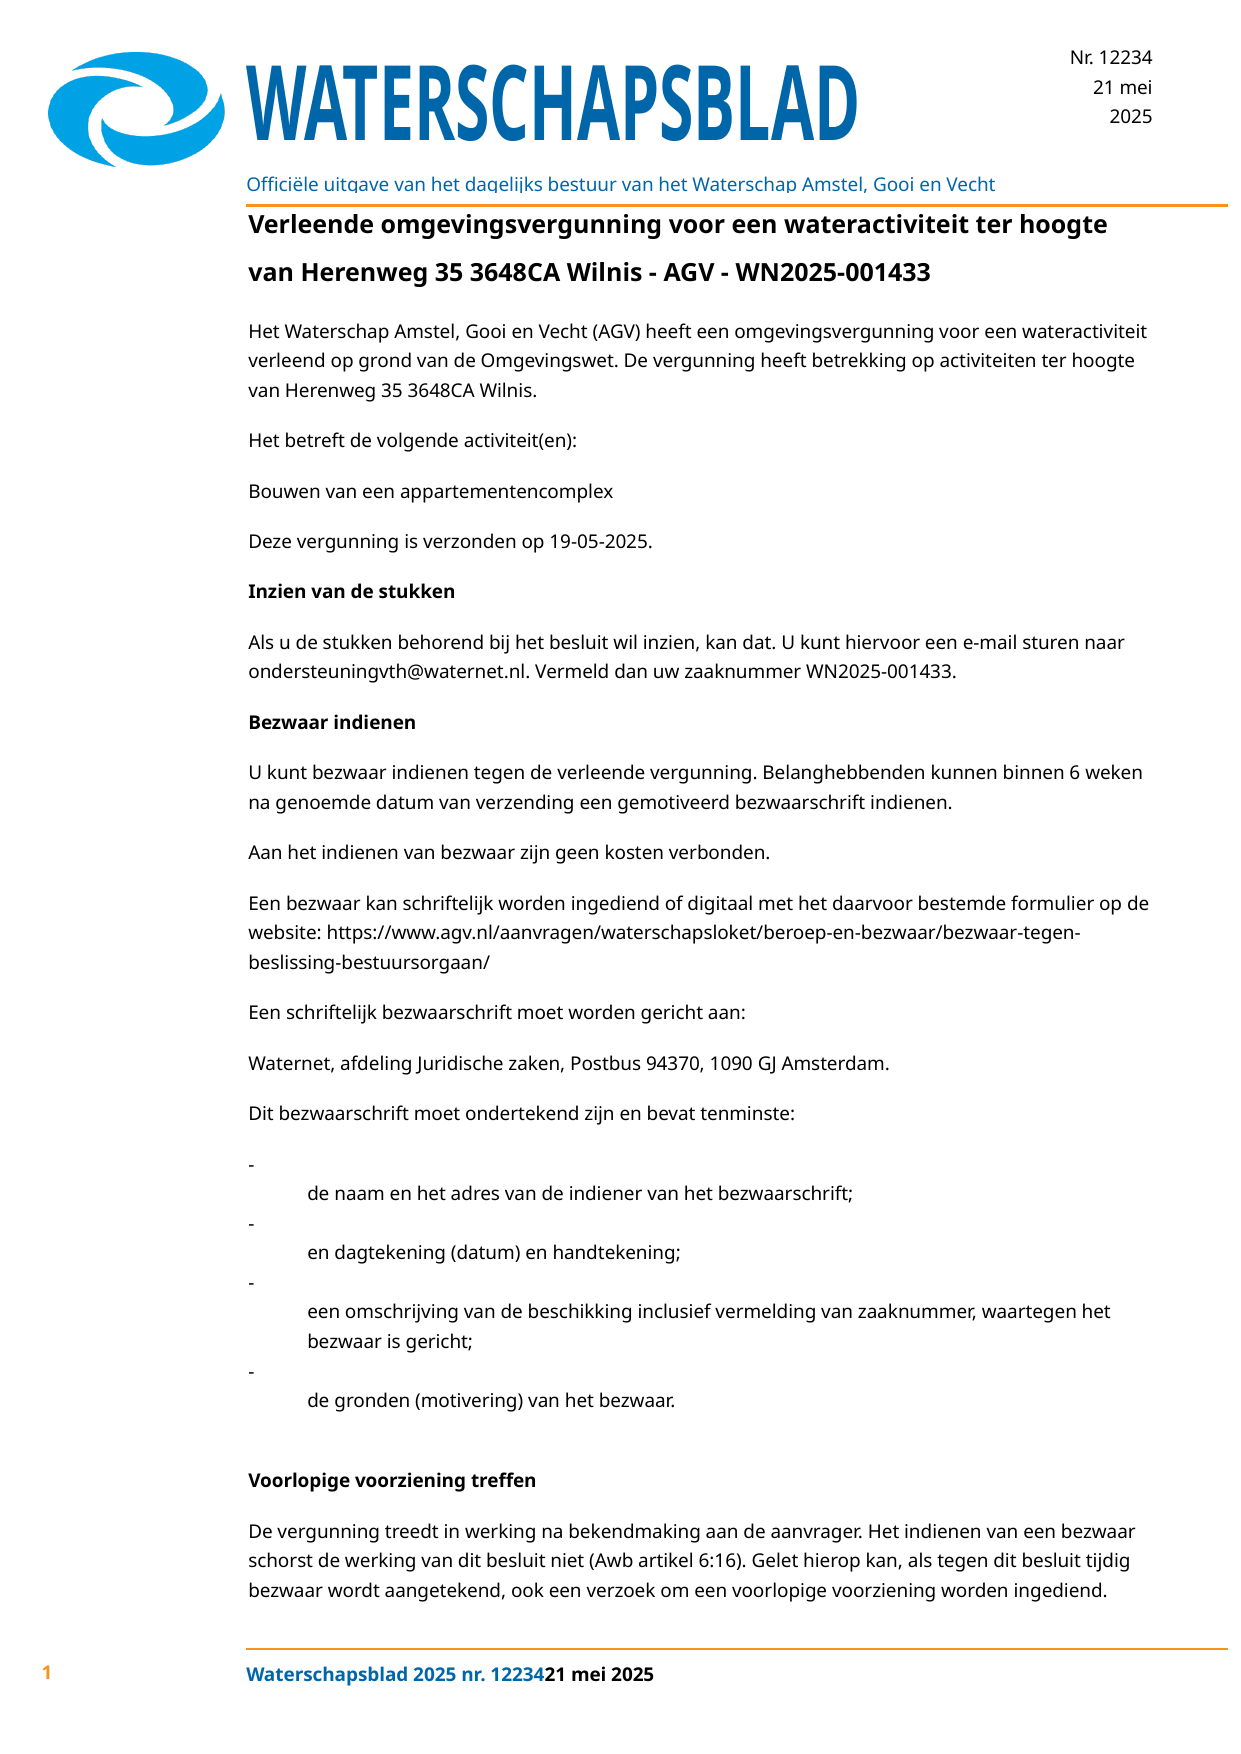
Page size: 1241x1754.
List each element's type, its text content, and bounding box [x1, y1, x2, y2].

text Verleende omgevingsvergunning voor een wateractiviteit ter hoogte van Herenweg 35 3648CA Wilnis - AGV - WN2025-001433 [248, 207, 1152, 288]
text Een bezwaar kan schriftelijk worden ingediend of digitaal met het daarvoor bestemde formulier op de website: https://www.agv.nl/aanvragen/waterschapsloket/beroep-en-bezwaar/bezwaar-tegen-beslissing-bestuursorgaan/ [248, 890, 1152, 975]
list en dagtekening (datum) en handtekening; [248, 1239, 1152, 1265]
picture [41, 47, 231, 172]
text Een schriftelijk bezwaarschrift moet worden gericht aan: [248, 999, 1152, 1025]
text Het betreft de volgende activiteit(en): [248, 427, 1152, 453]
list een omschrijving van de beschikking inclusief vermelding van zaaknummer, waartegen het bezwaar is gericht; [248, 1299, 1152, 1354]
text Deze vergunning is verzonden op 19-05-2025. [248, 528, 1152, 554]
text Bezwaar indienen [248, 709, 1152, 735]
text Bouwen van een appartementencomplex [248, 478, 1152, 504]
text Waternet, afdeling Juridische zaken, Postbus 94370, 1090 GJ Amsterdam. [248, 1050, 1152, 1076]
text De vergunning treedt in werking na bekendmaking aan de aanvrager. Het indienen van een bezwaar schorst de werking van dit besluit niet (Awb artikel 6:16). Gelet hierop kan, als tegen dit besluit tijdig bezwaar wordt aangetekend, ook een verzoek om een voorlopige voorziening worden ingediend. [248, 1518, 1152, 1603]
list de gronden (motivering) van het bezwaar. [248, 1387, 1152, 1413]
list de naam en het adres van de indiener van het bezwaarschrift; [248, 1180, 1152, 1206]
text Het Waterschap Amstel, Gooi en Vecht (AGV) heeft een omgevingsvergunning voor een wateractiviteit verleend op grond van de Omgevingswet. De vergunning heeft betrekking op activiteiten ter hoogte van Herenweg 35 3648CA Wilnis. [248, 318, 1152, 403]
text Dit bezwaarschrift moet ondertekend zijn en bevat tenminste: [248, 1100, 1152, 1126]
text Inzien van de stukken [248, 579, 1152, 604]
text Voorlopige voorziening treffen [248, 1467, 1152, 1493]
text U kunt bezwaar indienen tegen de verleende vergunning. Belanghebbenden kunnen binnen 6 weken na genoemde datum van verzending een gemotiveerd bezwaarschrift indienen. [248, 759, 1152, 815]
text Aan het indienen van bezwaar zijn geen kosten verbonden. [248, 839, 1152, 865]
text Als u de stukken behorend bij het besluit wil inzien, kan dat. U kunt hiervoor een e-mail sturen naar ondersteuningvth@waternet.nl. Vermeld dan uw zaaknummer WN2025-001433. [248, 629, 1152, 684]
